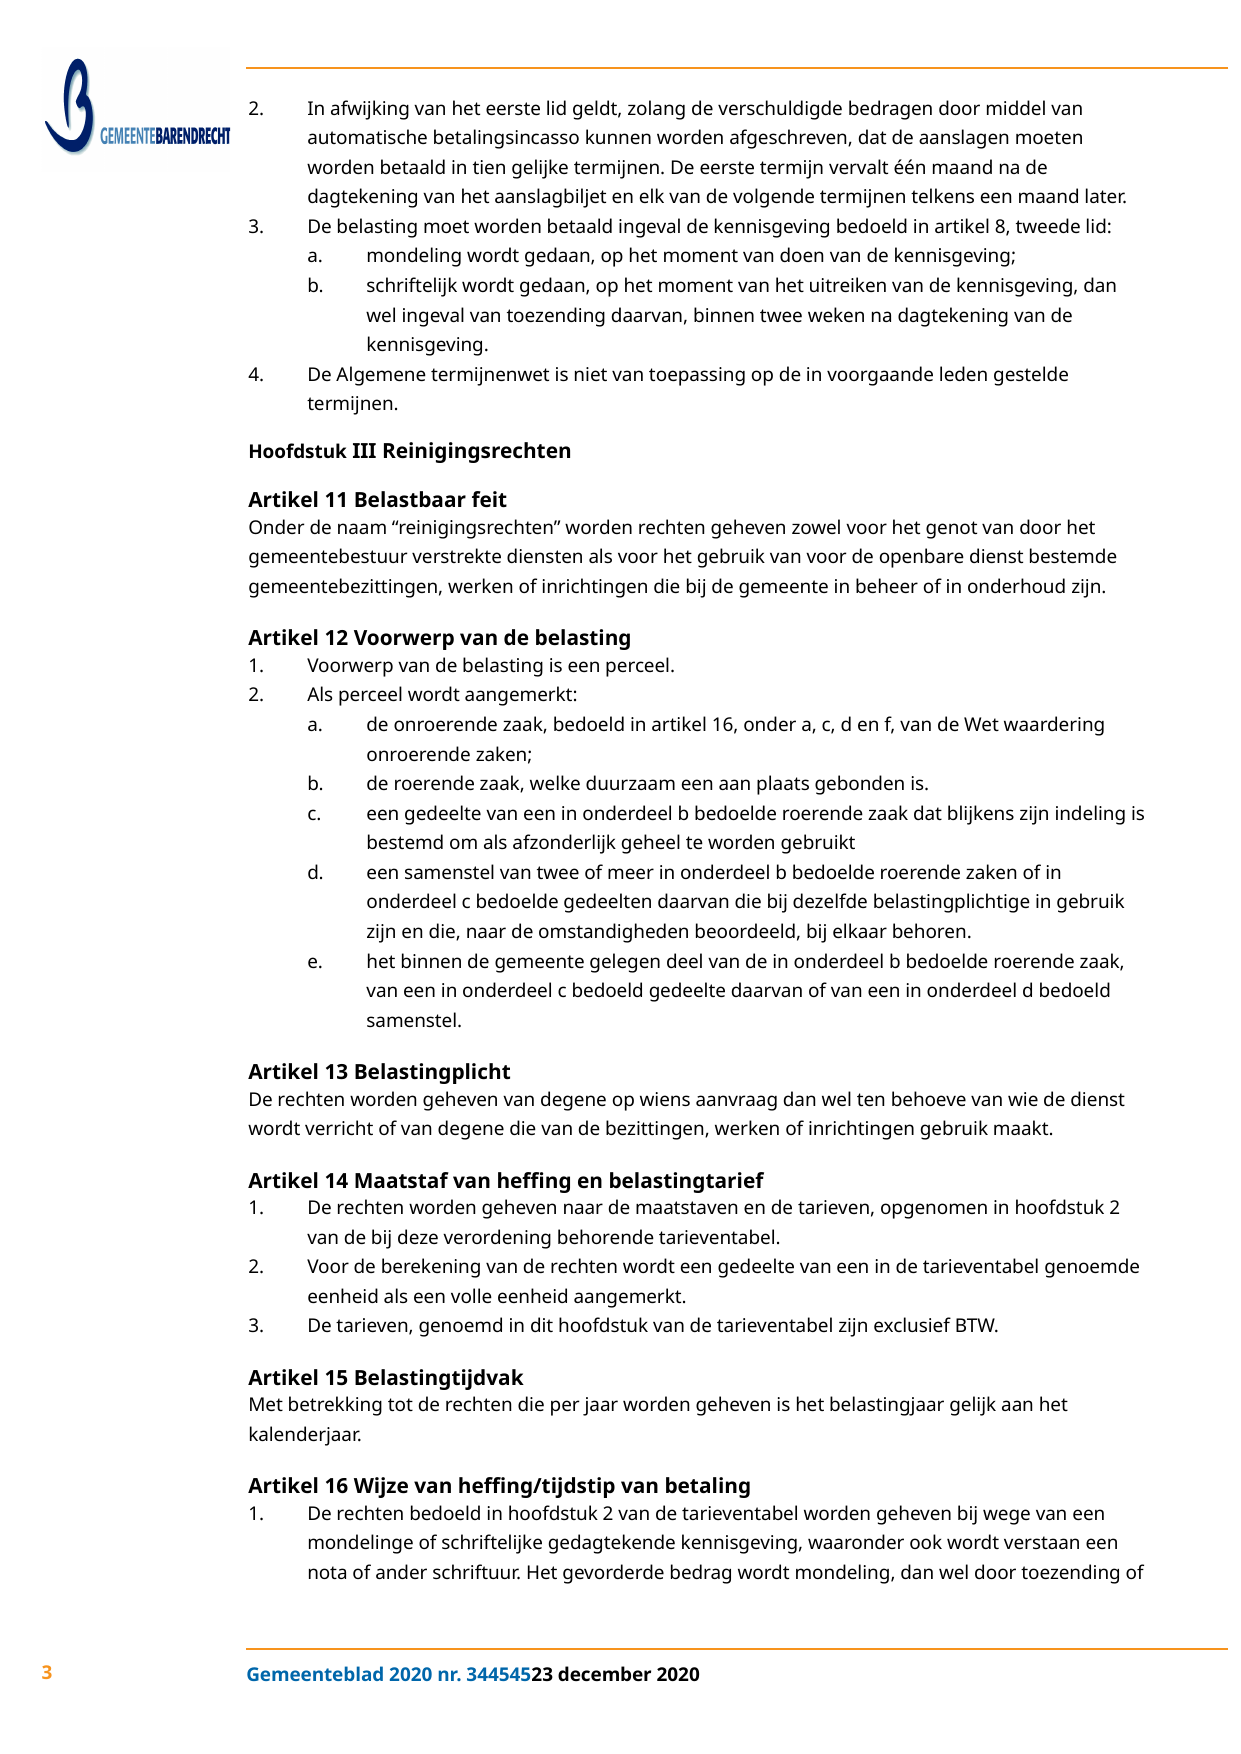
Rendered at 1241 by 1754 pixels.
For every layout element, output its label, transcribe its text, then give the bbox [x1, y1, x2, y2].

text Met betrekking tot de rechten die per jaar worden geheven is het belastingjaar gelijk aan het kalenderjaar. [248, 1391, 1152, 1447]
list de onroerende zaak, bedoeld in artikel 16, onder a, c, d en f, van de Wet waardering onroerende zaken; [307, 711, 1152, 766]
list De belasting moet worden betaald ingeval de kennisgeving bedoeld in artikel 8, tweede lid: [248, 213, 1152, 239]
text Artikel 16 Wijze van heffing/tijdstip van betaling [248, 1471, 1152, 1500]
list een gedeelte van een in onderdeel b bedoelde roerende zaak dat blijkens zijn indeling is bestemd om als afzonderlijk geheel te worden gebruikt [307, 800, 1152, 855]
picture [41, 47, 231, 172]
text Artikel 13 Belastingplicht [248, 1057, 1152, 1086]
list Als perceel wordt aangemerkt: [248, 682, 1152, 707]
list schriftelijk wordt gedaan, op het moment van het uitreiken van de kennisgeving, dan wel ingeval van toezending daarvan, binnen twee weken na dagtekening van de kennisgeving. [307, 272, 1152, 357]
list het binnen de gemeente gelegen deel van de in onderdeel b bedoelde roerende zaak, van een in onderdeel c bedoeld gedeelte daarvan of van een in onderdeel d bedoeld samenstel. [307, 948, 1152, 1033]
text Artikel 15 Belastingtijdvak [248, 1363, 1152, 1391]
text Hoofdstuk III Reinigingsrechten [248, 436, 1152, 465]
list De Algemene termijnenwet is niet van toepassing op de in voorgaande leden gestelde termijnen. [248, 361, 1152, 416]
list Voor de berekening van de rechten wordt een gedeelte van een in de tarieventabel genoemde eenheid als een volle eenheid aangemerkt. [248, 1253, 1152, 1309]
text Artikel 12 Voorwerp van de belasting [248, 623, 1152, 652]
list een samenstel van twee of meer in onderdeel b bedoelde roerende zaken of in onderdeel c bedoelde gedeelten daarvan die bij dezelfde belastingplichtige in gebruik zijn en die, naar de omstandigheden beoordeeld, bij elkaar behoren. [307, 859, 1152, 944]
list In afwijking van het eerste lid geldt, zolang de verschuldigde bedragen door middel van automatische betalingsincasso kunnen worden afgeschreven, dat de aanslagen moeten worden betaald in tien gelijke termijnen. De eerste termijn vervalt één maand na de dagtekening van het aanslagbiljet en elk van de volgende termijnen telkens een maand later. [248, 95, 1152, 209]
list de roerende zaak, welke duurzaam een aan plaats gebonden is. [307, 770, 1152, 796]
list De rechten bedoeld in hoofdstuk 2 van de tarieventabel worden geheven bij wege van een mondelinge of schriftelijke gedagtekende kennisgeving, waaronder ook wordt verstaan een nota of ander schriftuur. Het gevorderde bedrag wordt mondeling, dan wel door toezending of [248, 1500, 1152, 1585]
text Artikel 11 Belastbaar feit [248, 486, 1152, 514]
list De rechten worden geheven naar de maatstaven en de tarieven, opgenomen in hoofdstuk 2 van de bij deze verordening behorende tarieventabel. [248, 1194, 1152, 1249]
text Onder de naam “reinigingsrechten” worden rechten geheven zowel voor het genot van door het gemeentebestuur verstrekte diensten als voor het gebruik van voor de openbare dienst bestemde gemeentebezittingen, werken of inrichtingen die bij de gemeente in beheer of in onderhoud zijn. [248, 514, 1152, 599]
text De rechten worden geheven van degene op wiens aanvraag dan wel ten behoeve van wie de dienst wordt verricht of van degene die van de bezittingen, werken of inrichtingen gebruik maakt. [248, 1086, 1152, 1141]
list mondeling wordt gedaan, op het moment van doen van de kennisgeving; [307, 243, 1152, 268]
list Voorwerp van de belasting is een perceel. [248, 652, 1152, 678]
text Artikel 14 Maatstaf van heffing en belastingtarief [248, 1166, 1152, 1194]
list De tarieven, genoemd in dit hoofdstuk van de tarieventabel zijn exclusief BTW. [248, 1313, 1152, 1338]
